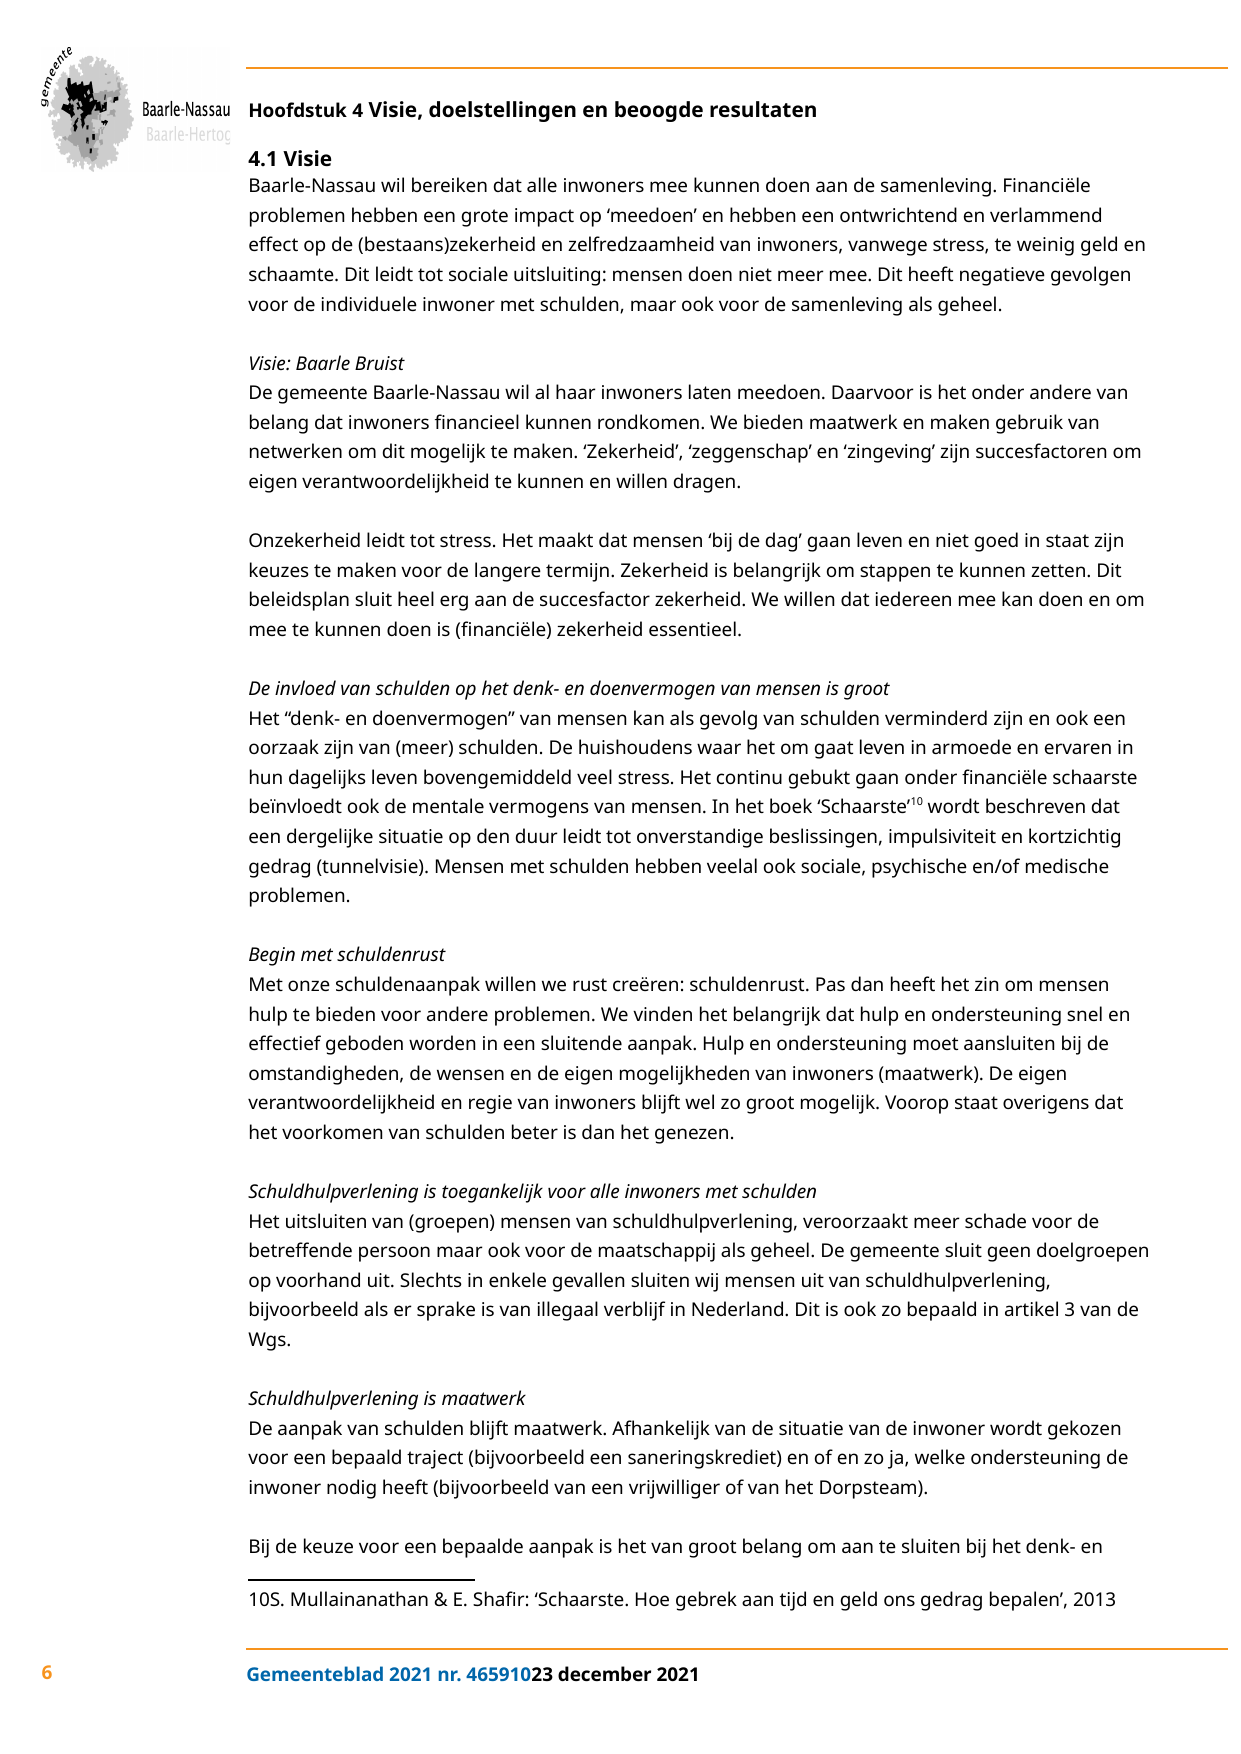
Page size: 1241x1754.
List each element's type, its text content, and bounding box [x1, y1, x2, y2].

text Het uitsluiten van (groepen) mensen van schuldhulpverlening, veroorzaakt meer schade voor de betreffende persoon maar ook voor de maatschappij als geheel. De gemeente sluit geen doelgroepen op voorhand uit. Slechts in enkele gevallen sluiten wij mensen uit van schuldhulpverlening, bijvoorbeeld als er sprake is van illegaal verblijf in Nederland. Dit is ook zo bepaald in artikel 3 van de Wgs. [248, 1208, 1152, 1352]
text S. Mullainanathan & E. Shafir: ‘Schaarste. Hoe gebrek aan tijd en geld ons gedrag bepalen’, 2013 [248, 1586, 1152, 1612]
text Visie: Baarle Bruist [248, 350, 1152, 376]
text Schuldhulpverlening is toegankelijk voor alle inwoners met schulden [248, 1178, 1152, 1204]
picture [41, 47, 231, 172]
text Onzekerheid leidt tot stress. Het maakt dat mensen ‘bij de dag’ gaan leven en niet goed in staat zijn keuzes te maken voor de langere termijn. Zekerheid is belangrijk om stappen te kunnen zetten. Dit beleidsplan sluit heel erg aan de succesfactor zekerheid. We willen dat iedereen mee kan doen en om mee te kunnen doen is (financiële) zekerheid essentieel. [248, 527, 1152, 642]
text Met onze schuldenaanpak willen we rust creëren: schuldenrust. Pas dan heeft het zin om mensen hulp te bieden voor andere problemen. We vinden het belangrijk dat hulp en ondersteuning snel en effectief geboden worden in een sluitende aanpak. Hulp en ondersteuning moet aansluiten bij de omstandigheden, de wensen en de eigen mogelijkheden van inwoners (maatwerk). De eigen verantwoordelijkheid en regie van inwoners blijft wel zo groot mogelijk. Voorop staat overigens dat het voorkomen van schulden beter is dan het genezen. [248, 971, 1152, 1145]
text De aanpak van schulden blijft maatwerk. Afhankelijk van de situatie van de inwoner wordt gekozen voor een bepaald traject (bijvoorbeeld een saneringskrediet) en of en zo ja, welke ondersteuning de inwoner nodig heeft (bijvoorbeeld van een vrijwilliger of van het Dorpsteam). [248, 1415, 1152, 1500]
text De gemeente Baarle-Nassau wil al haar inwoners laten meedoen. Daarvoor is het onder andere van belang dat inwoners financieel kunnen rondkomen. We bieden maatwerk en maken gebruik van netwerken om dit mogelijk te maken. ‘Zekerheid’, ‘zeggenschap’ en ‘zingeving’ zijn succesfactoren om eigen verantwoordelijkheid te kunnen en willen dragen. [248, 379, 1152, 494]
text Baarle-Nassau wil bereiken dat alle inwoners mee kunnen doen aan de samenleving. Financiële problemen hebben een grote impact op ‘meedoen’ en hebben een ontwrichtend en verlammend effect op de (bestaans)zekerheid en zelfredzaamheid van inwoners, vanwege stress, te weinig geld en schaamte. Dit leidt tot sociale uitsluiting: mensen doen niet meer mee. Dit heeft negatieve gevolgen voor de individuele inwoner met schulden, maar ook voor de samenleving als geheel. [248, 172, 1152, 317]
text Begin met schuldenrust [248, 942, 1152, 967]
text Hoofdstuk 4 Visie, doelstellingen en beoogde resultaten [248, 95, 1152, 123]
text Het “denk- en doenvermogen” van mensen kan als gevolg van schulden verminderd zijn en ook een oorzaak zijn van (meer) schulden. De huishoudens waar het om gaat leven in armoede en ervaren in hun dagelijks leven bovengemiddeld veel stress. Het continu gebukt gaan onder financiële schaarste beïnvloedt ook de mentale vermogens van mensen. In het boek ‘Schaarste’ wordt beschreven dat een dergelijke situatie op den duur leidt tot onverstandige beslissingen, impulsiviteit en kortzichtig gedrag (tunnelvisie). Mensen met schulden hebben veelal ook sociale, psychische en/of medische problemen. [248, 705, 1152, 908]
text Bij de keuze voor een bepaalde aanpak is het van groot belang om aan te sluiten bij het denk- en [248, 1533, 1152, 1559]
text 4.1 Visie [248, 144, 1152, 172]
text De invloed van schulden op het denk- en doenvermogen van mensen is groot [248, 675, 1152, 701]
text Schuldhulpverlening is maatwerk [248, 1385, 1152, 1411]
